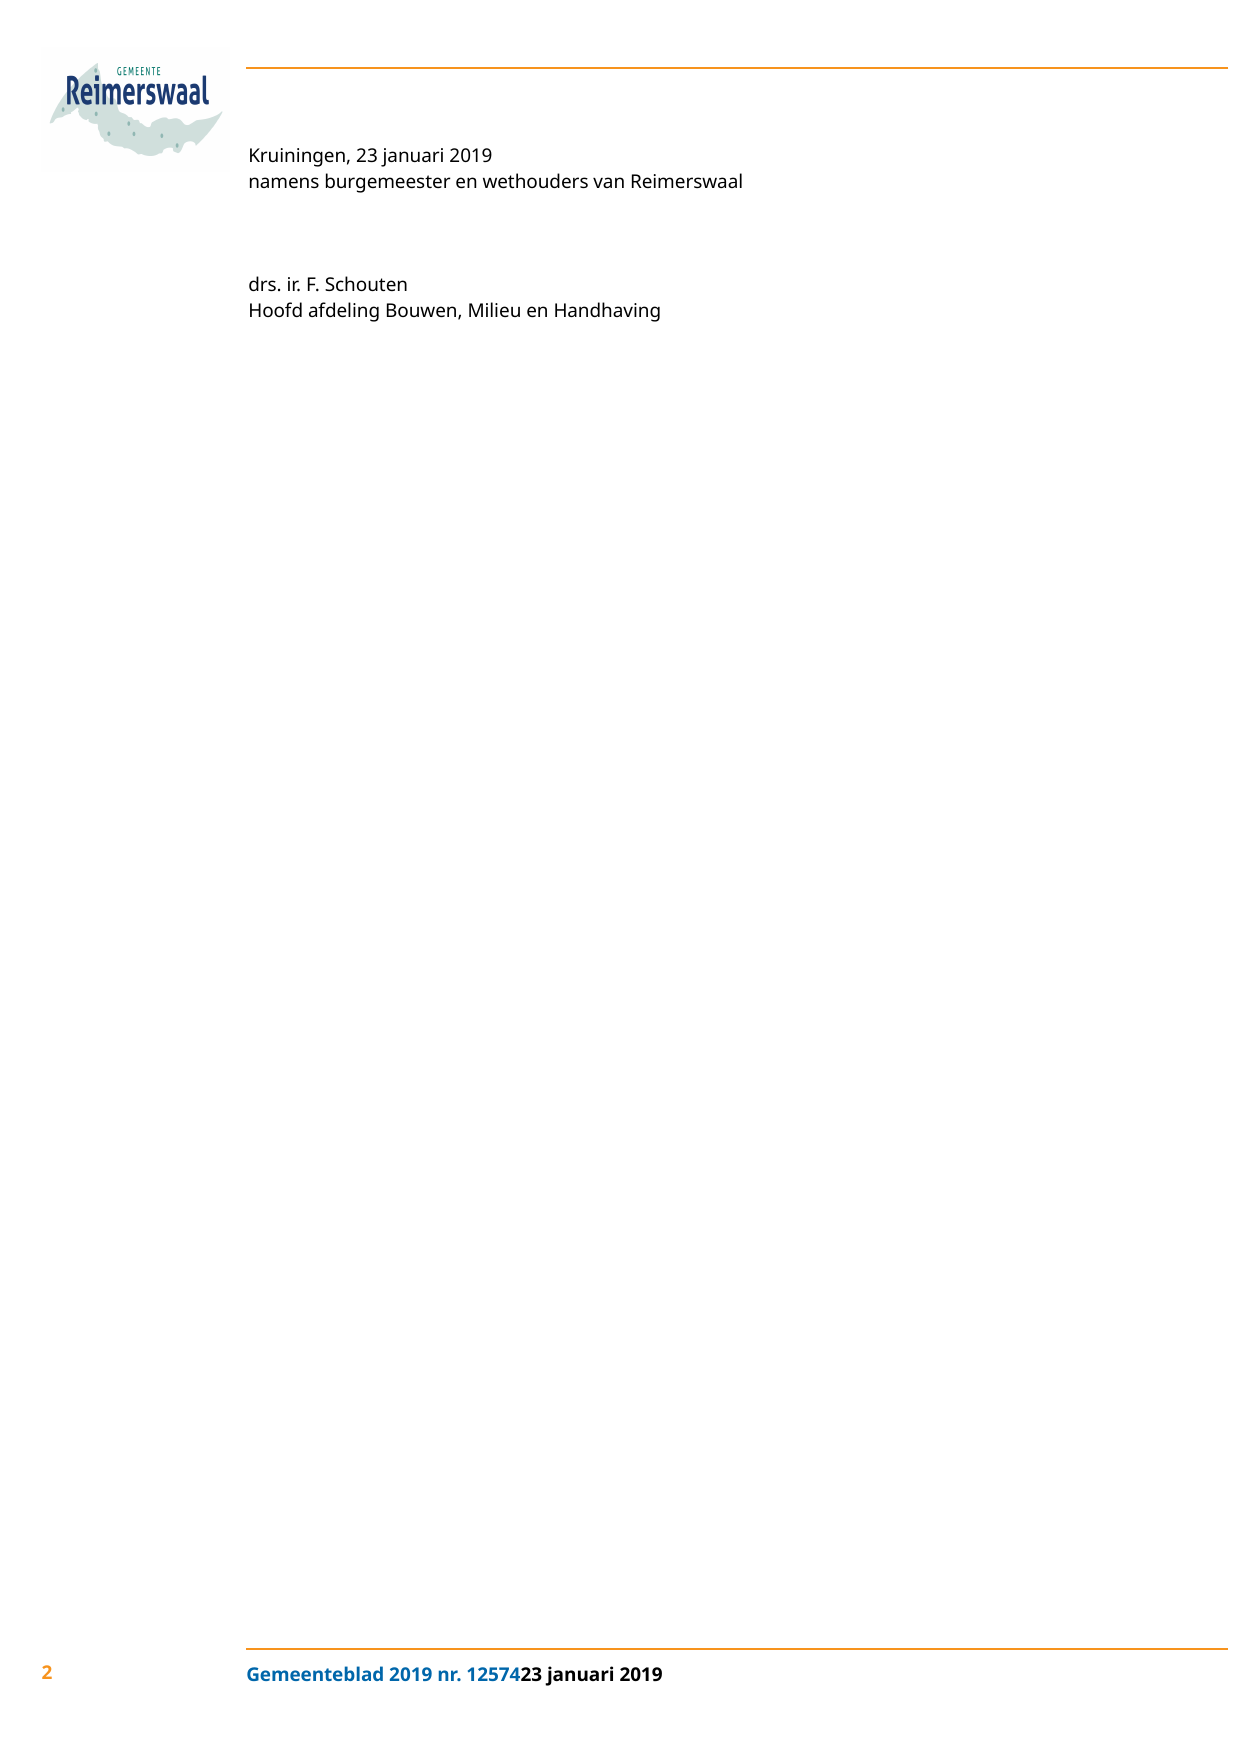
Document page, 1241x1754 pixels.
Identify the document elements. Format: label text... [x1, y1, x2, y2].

text Kruiningen, 23 januari 2019 [248, 143, 1152, 168]
text namens burgemeester en wethouders van Reimerswaal [248, 168, 1152, 194]
picture [41, 47, 231, 172]
text Hoofd afdeling Bouwen, Milieu en Handhaving [248, 297, 1152, 323]
text drs. ir. F. Schouten [248, 271, 1152, 297]
